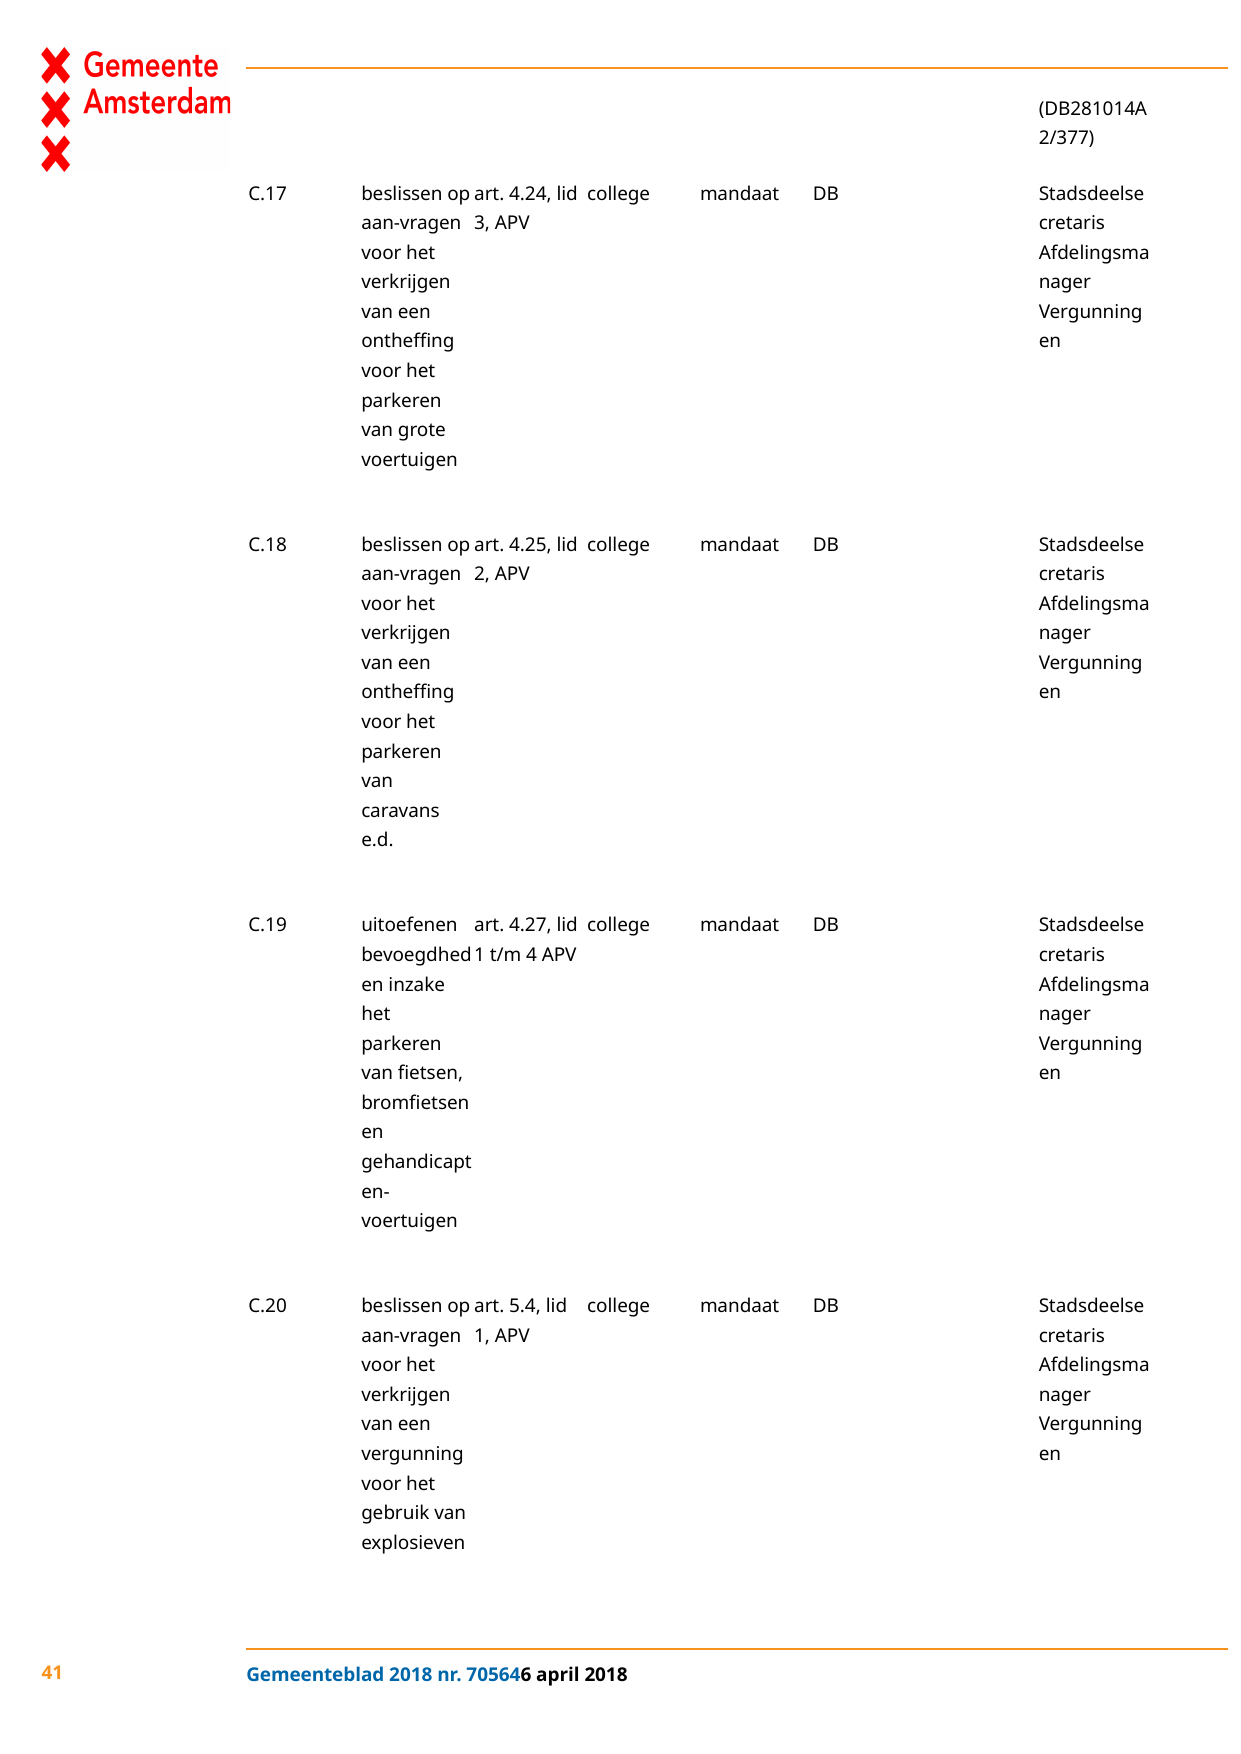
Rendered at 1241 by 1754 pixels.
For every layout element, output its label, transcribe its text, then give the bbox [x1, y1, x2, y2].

table_cell C.18 [248, 501, 361, 882]
table_cell art. 4.25, lid 2, APV [474, 501, 587, 882]
table_cell [926, 501, 1038, 882]
table_cell Stadsdeelsecretaris Afdelingsmanager Vergunningen [1039, 150, 1152, 501]
table_cell (DB281014A2/377) [1039, 95, 1152, 150]
table_cell mandaat [700, 501, 813, 882]
table_cell beslissen op aan-vragen voor het verkrijgen van een vergunning voor het gebruik van explosieven [361, 1263, 474, 1584]
table_cell C.17 [248, 150, 361, 501]
table_cell [926, 1584, 1038, 1610]
table_cell college [587, 1263, 700, 1584]
table_cell Stadsdeelsecretaris Afdelingsmanager Vergunningen [1039, 501, 1152, 882]
table_cell [587, 1584, 700, 1610]
table_cell DB [813, 150, 926, 501]
table_cell Stadsdeelsecretaris Afdelingsmanager Vergunningen [1039, 1263, 1152, 1584]
table_cell mandaat [700, 1263, 813, 1584]
picture [41, 47, 231, 172]
table_cell uitoefenen bevoegdheden inzake het parkeren van fietsen, bromfietsen en gehandicapten-voertuigen [361, 882, 474, 1263]
table_cell DB [813, 1263, 926, 1584]
table_cell [474, 1584, 587, 1610]
table_cell art. 4.27, lid 1 t/m 4 APV [474, 882, 587, 1263]
table_cell mandaat [700, 882, 813, 1263]
table_cell DB [813, 501, 926, 882]
table_cell C.20 [248, 1263, 361, 1584]
table_cell DB [813, 882, 926, 1263]
table_cell [474, 95, 587, 150]
table_cell mandaat [700, 150, 813, 501]
table_cell [1039, 1584, 1152, 1610]
table_cell [926, 1263, 1038, 1584]
table_cell art. 4.24, lid 3, APV [474, 150, 587, 501]
table_cell Stadsdeelsecretaris Afdelingsmanager Vergunningen [1039, 882, 1152, 1263]
table_cell [813, 95, 926, 150]
table_cell C.19 [248, 882, 361, 1263]
table_cell [700, 1584, 813, 1610]
table_cell beslissen op aan-vragen voor het verkrijgen van een ontheffing voor het parkeren van grote voertuigen [361, 150, 474, 501]
table_cell beslissen op aan-vragen voor het verkrijgen van een ontheffing voor het parkeren van caravans e.d. [361, 501, 474, 882]
table_cell college [587, 882, 700, 1263]
table_cell [248, 1584, 361, 1610]
table_cell [361, 95, 474, 150]
table_cell [700, 95, 813, 150]
table_cell [587, 95, 700, 150]
table_cell college [587, 150, 700, 501]
table_cell [926, 882, 1038, 1263]
table_cell [926, 95, 1038, 150]
table_cell [813, 1584, 926, 1610]
table_cell [926, 150, 1038, 501]
table_cell [248, 95, 361, 150]
table_cell art. 5.4, lid 1, APV [474, 1263, 587, 1584]
table_cell college [587, 501, 700, 882]
